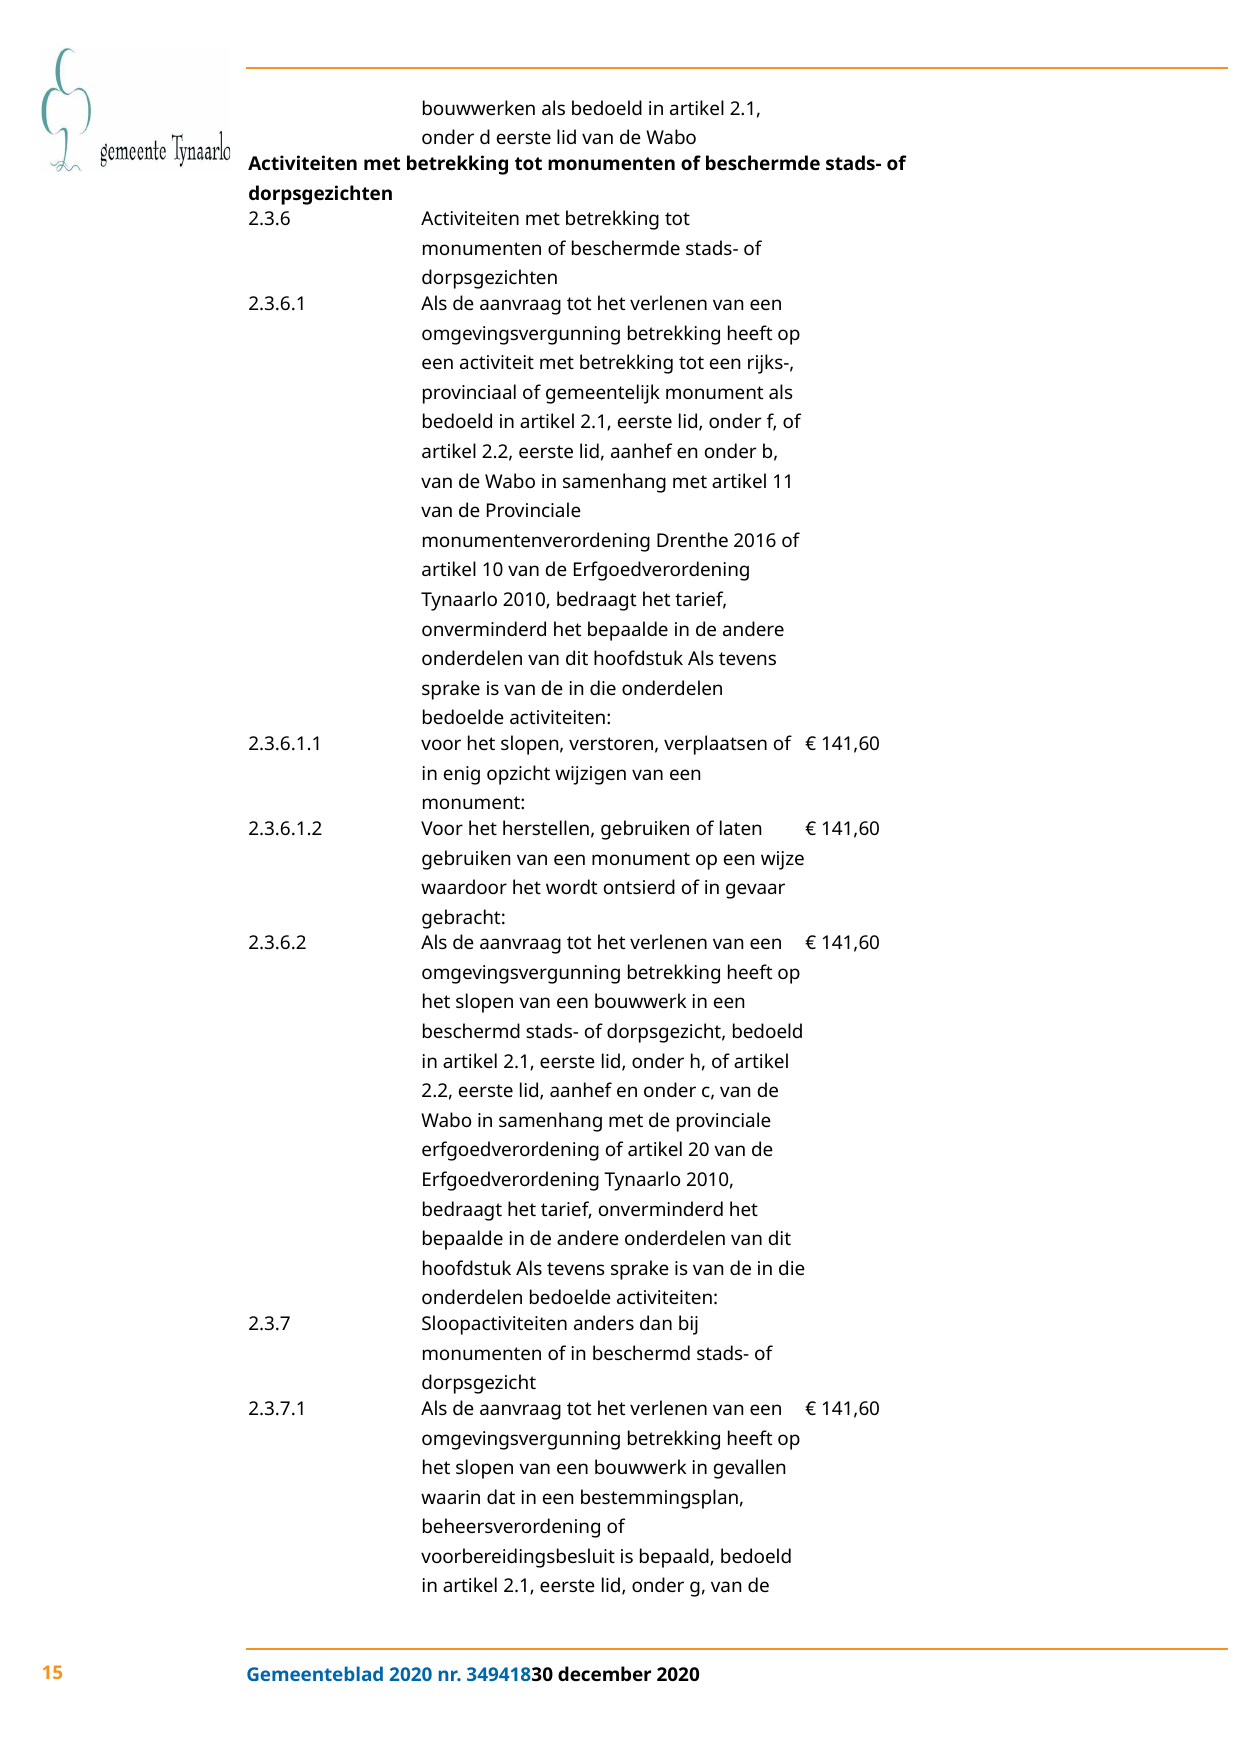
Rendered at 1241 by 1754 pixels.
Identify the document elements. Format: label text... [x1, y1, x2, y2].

table_cell [979, 1310, 1152, 1395]
table_cell Activiteiten met betrekking tot monumenten of beschermde stads- of dorpsgezichten [421, 205, 805, 290]
table_cell 2.3.6.1 [248, 290, 421, 730]
table_cell € 141,60 [805, 815, 978, 929]
table_cell 2.3.6.1.1 [248, 730, 421, 815]
picture [41, 47, 231, 172]
table_cell Als de aanvraag tot het verlenen van een omgevingsvergunning betrekking heeft op het slopen van een bouwwerk in een beschermd stads- of dorpsgezicht, bedoeld in artikel 2.1, eerste lid, onder h, of artikel 2.2, eerste lid, aanhef en onder c, van de Wabo in samenhang met de provinciale erfgoedverordening of artikel 20 van de Erfgoedverordening Tynaarlo 2010, bedraagt het tarief, onverminderd het bepaalde in de andere onderdelen van dit hoofdstuk Als tevens sprake is van de in die onderdelen bedoelde activiteiten: [421, 930, 805, 1310]
table_cell [979, 930, 1152, 1310]
table_cell [979, 290, 1152, 730]
table_cell € 141,60 [805, 1395, 978, 1598]
table_cell [979, 205, 1152, 290]
table_cell Als de aanvraag tot het verlenen van een omgevingsvergunning betrekking heeft op het slopen van een bouwwerk in gevallen waarin dat in een bestemmingsplan, beheersverordening of voorbereidingsbesluit is bepaald, bedoeld in artikel 2.1, eerste lid, onder g, van de [421, 1395, 805, 1598]
table_cell 2.3.7.1 [248, 1395, 421, 1598]
table_cell [979, 815, 1152, 929]
table_cell Sloopactiviteiten anders dan bij monumenten of in beschermd stads- of dorpsgezicht [421, 1310, 805, 1395]
table_cell [979, 95, 1152, 150]
table_cell Voor het herstellen, gebruiken of laten gebruiken van een monument op een wijze waardoor het wordt ontsierd of in gevaar gebracht: [421, 815, 805, 929]
table_cell Activiteiten met betrekking tot monumenten of beschermde stads- of dorpsgezichten [248, 150, 978, 205]
table_cell bouwwerken als bedoeld in artikel 2.1, onder d eerste lid van de Wabo [421, 95, 805, 150]
table_cell [248, 95, 421, 150]
table_cell [805, 95, 978, 150]
table_cell 2.3.6.1.2 [248, 815, 421, 929]
table_cell [805, 205, 978, 290]
table_cell € 141,60 [805, 930, 978, 1310]
table_cell voor het slopen, verstoren, verplaatsen of in enig opzicht wijzigen van een monument: [421, 730, 805, 815]
table_cell [979, 730, 1152, 815]
table_cell Als de aanvraag tot het verlenen van een omgevingsvergunning betrekking heeft op een activiteit met betrekking tot een rijks-, provinciaal of gemeentelijk monument als bedoeld in artikel 2.1, eerste lid, onder f, of artikel 2.2, eerste lid, aanhef en onder b, van de Wabo in samenhang met artikel 11 van de Provinciale monumentenverordening Drenthe 2016 of artikel 10 van de Erfgoedverordening Tynaarlo 2010, bedraagt het tarief, onverminderd het bepaalde in de andere onderdelen van dit hoofdstuk Als tevens sprake is van de in die onderdelen bedoelde activiteiten: [421, 290, 805, 730]
table_cell [805, 290, 978, 730]
table_cell € 141,60 [805, 730, 978, 815]
table_cell 2.3.7 [248, 1310, 421, 1395]
table_cell [805, 1310, 978, 1395]
table_cell 2.3.6.2 [248, 930, 421, 1310]
table_cell [979, 1395, 1152, 1598]
table_cell 2.3.6 [248, 205, 421, 290]
